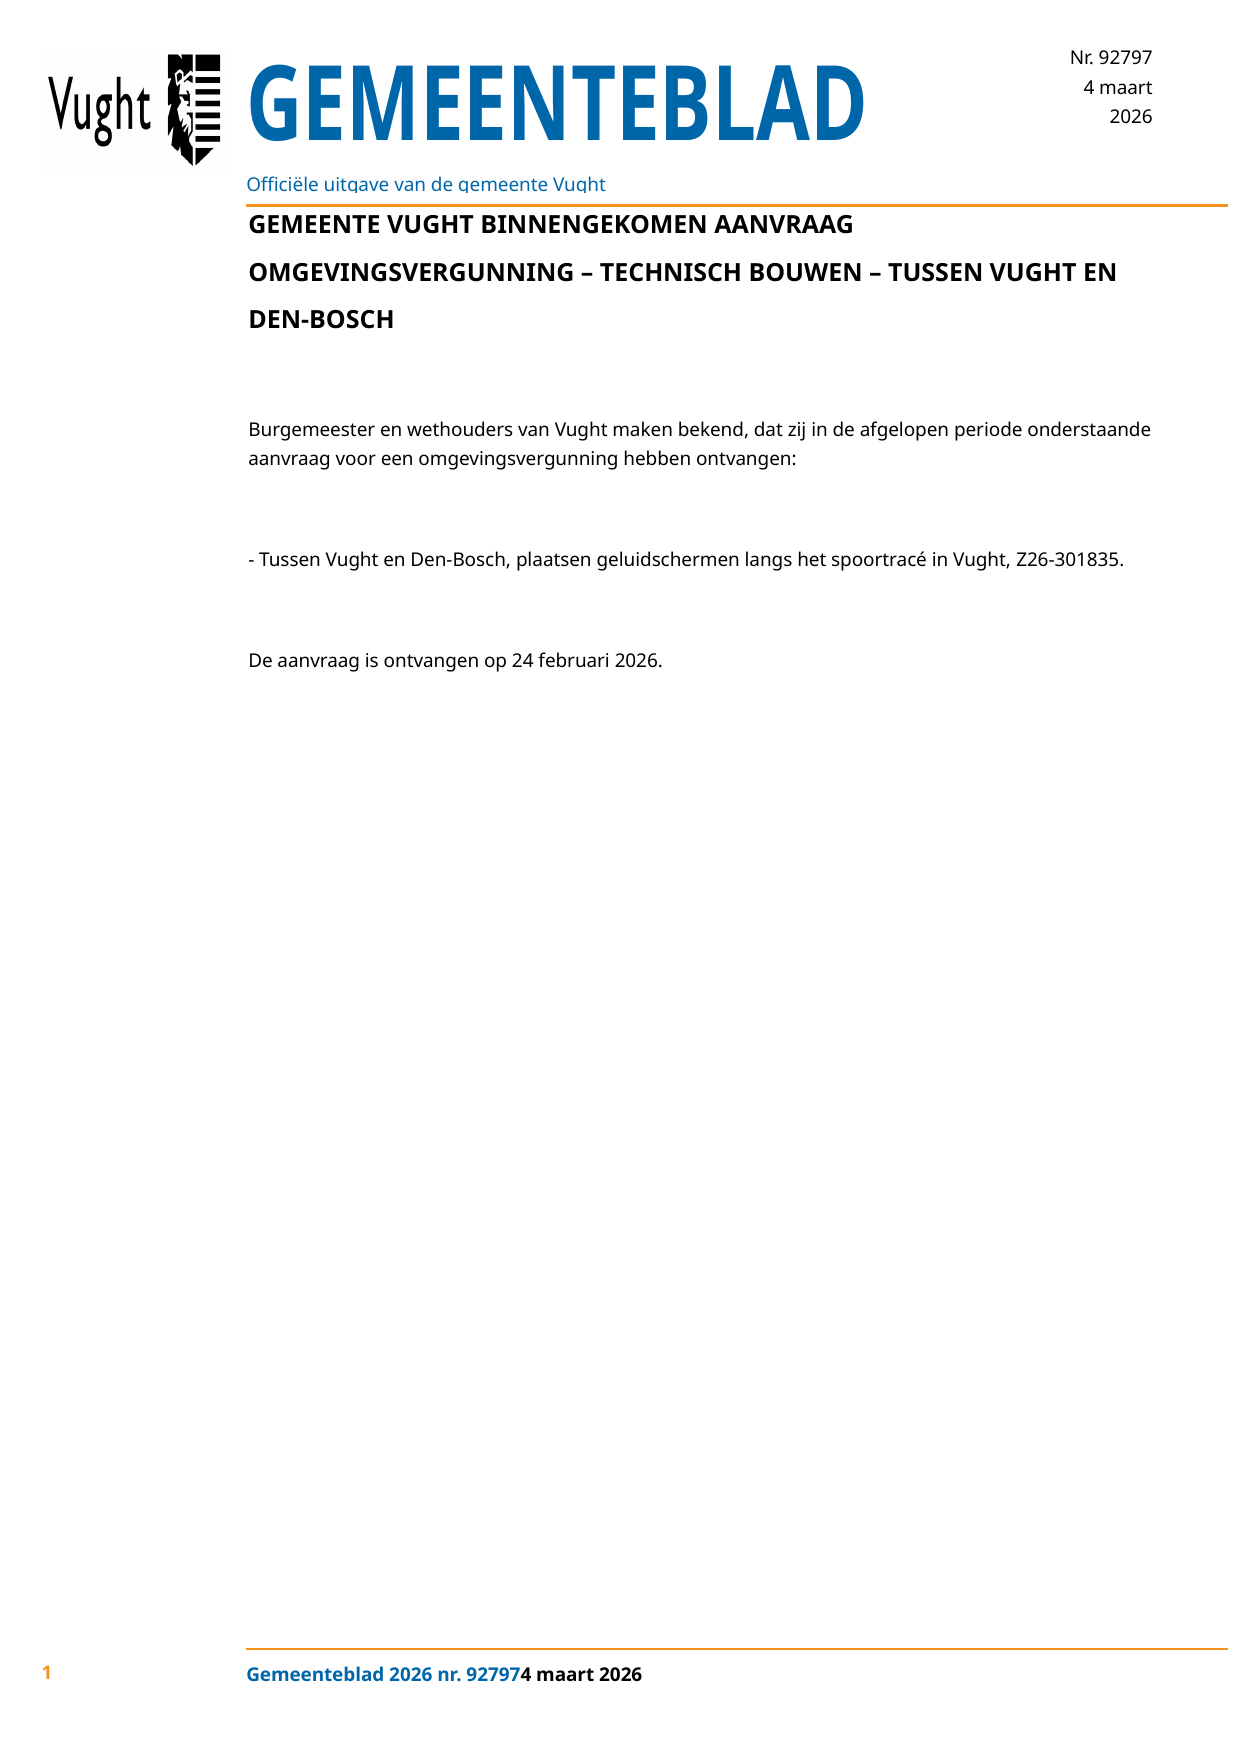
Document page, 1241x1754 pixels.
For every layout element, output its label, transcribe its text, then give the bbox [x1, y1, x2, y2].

text - Tussen Vught en Den-Bosch, plaatsen geluidschermen langs het spoortracé in Vught, Z26-301835. [248, 546, 1152, 572]
picture [41, 47, 231, 172]
text GEMEENTE VUGHT BINNENGEKOMEN AANVRAAG OMGEVINGSVERGUNNING – TECHNISCH BOUWEN – TUSSEN VUGHT EN DEN-BOSCH [248, 207, 1152, 336]
text De aanvraag is ontvangen op 24 februari 2026. [248, 647, 1152, 673]
text Burgemeester en wethouders van Vught maken bekend, dat zij in de afgelopen periode onderstaande aanvraag voor een omgevingsvergunning hebben ontvangen: [248, 416, 1152, 471]
